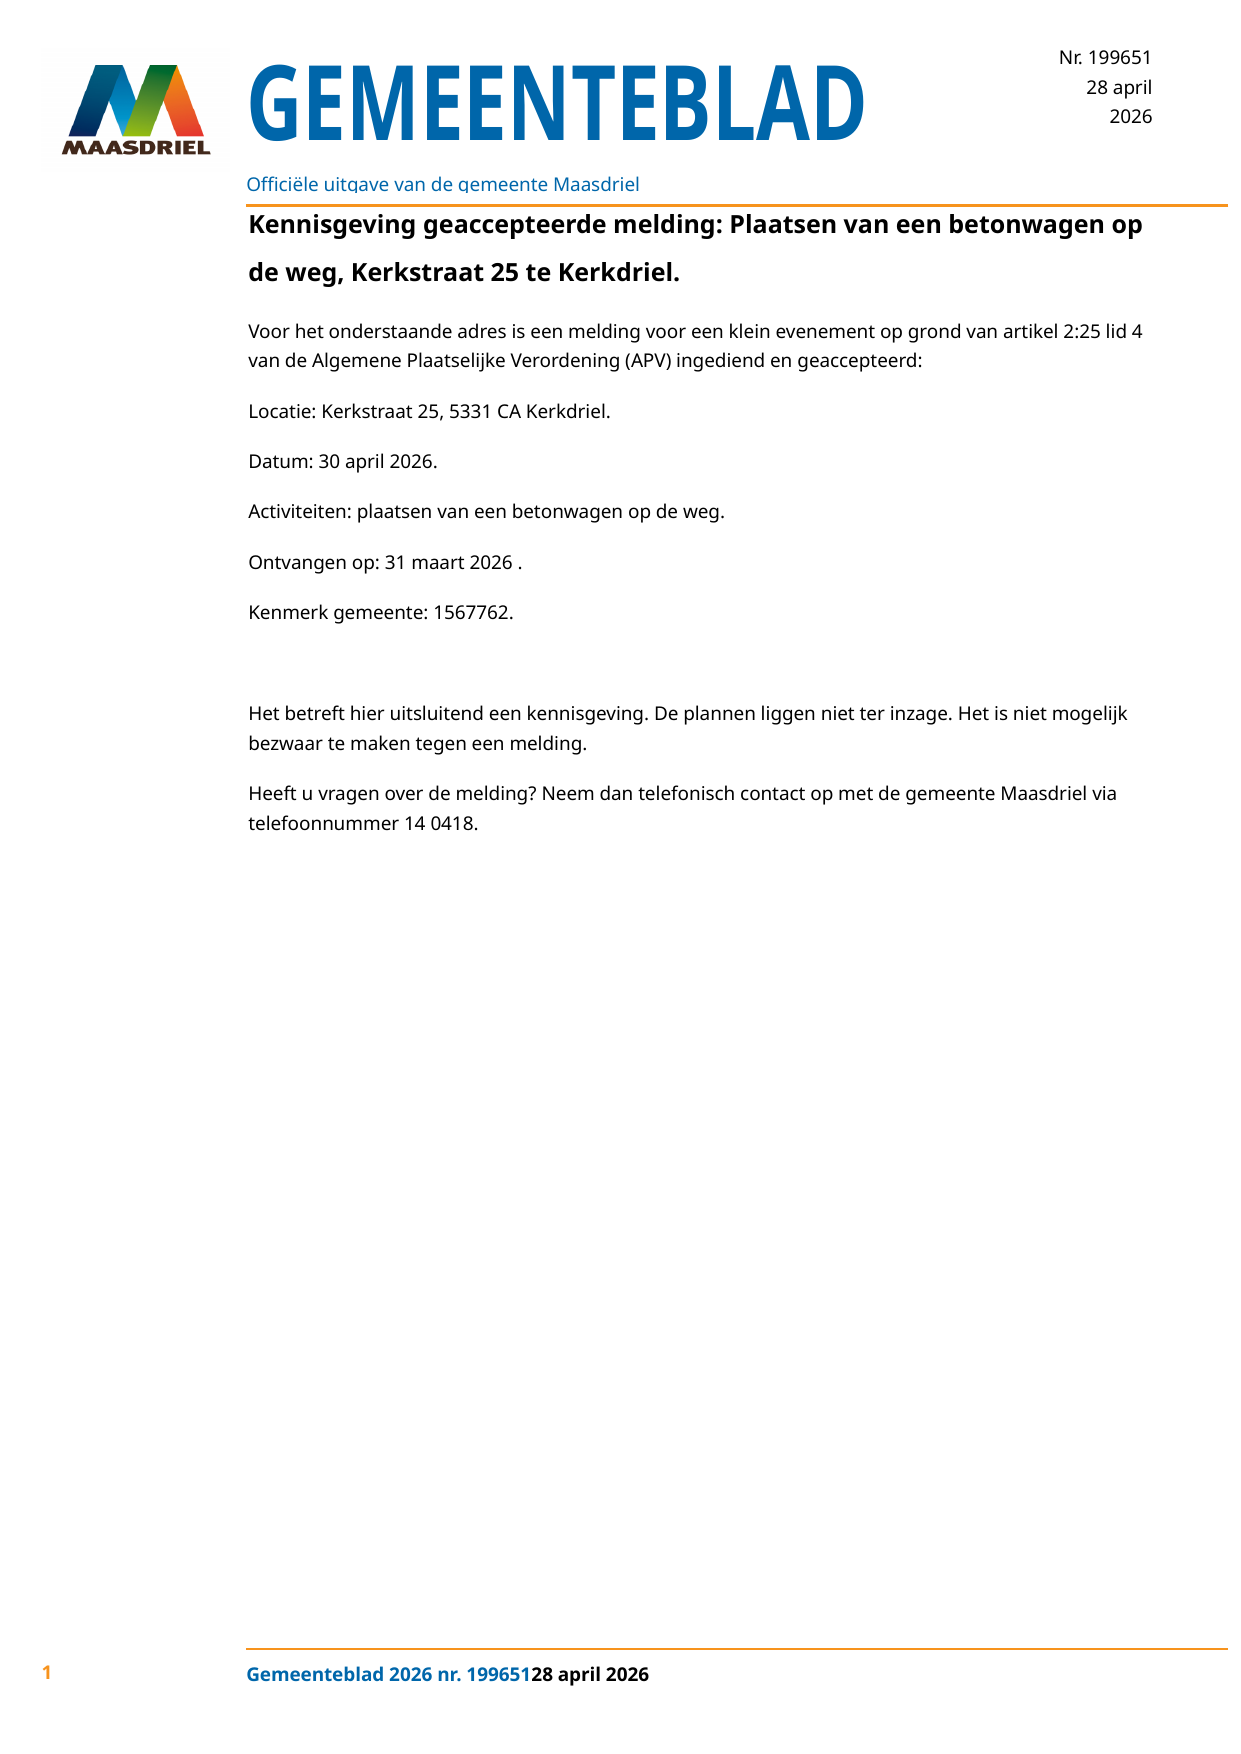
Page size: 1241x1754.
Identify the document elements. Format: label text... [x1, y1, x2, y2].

text Datum: 30 april 2026. [248, 448, 1152, 474]
text Kenmerk gemeente: 1567762. [248, 599, 1152, 625]
text Voor het onderstaande adres is een melding voor een klein evenement op grond van artikel 2:25 lid 4 van de Algemene Plaatselijke Verordening (APV) ingediend en geaccepteerd: [248, 318, 1152, 373]
text Heeft u vragen over de melding? Neem dan telefonisch contact op met de gemeente Maasdriel via telefoonnummer 14 0418. [248, 780, 1152, 836]
text Locatie: Kerkstraat 25, 5331 CA Kerkdriel. [248, 398, 1152, 424]
text Ontvangen op: 31 maart 2026 . [248, 549, 1152, 575]
text Activiteiten: plaatsen van een betonwagen op de weg. [248, 499, 1152, 524]
text Het betreft hier uitsluitend een kennisgeving. De plannen liggen niet ter inzage. Het is niet mogelijk bezwaar te maken tegen een melding. [248, 700, 1152, 756]
text Kennisgeving geaccepteerde melding: Plaatsen van een betonwagen op de weg, Kerkstraat 25 te Kerkdriel. [248, 207, 1152, 288]
picture [41, 47, 231, 172]
